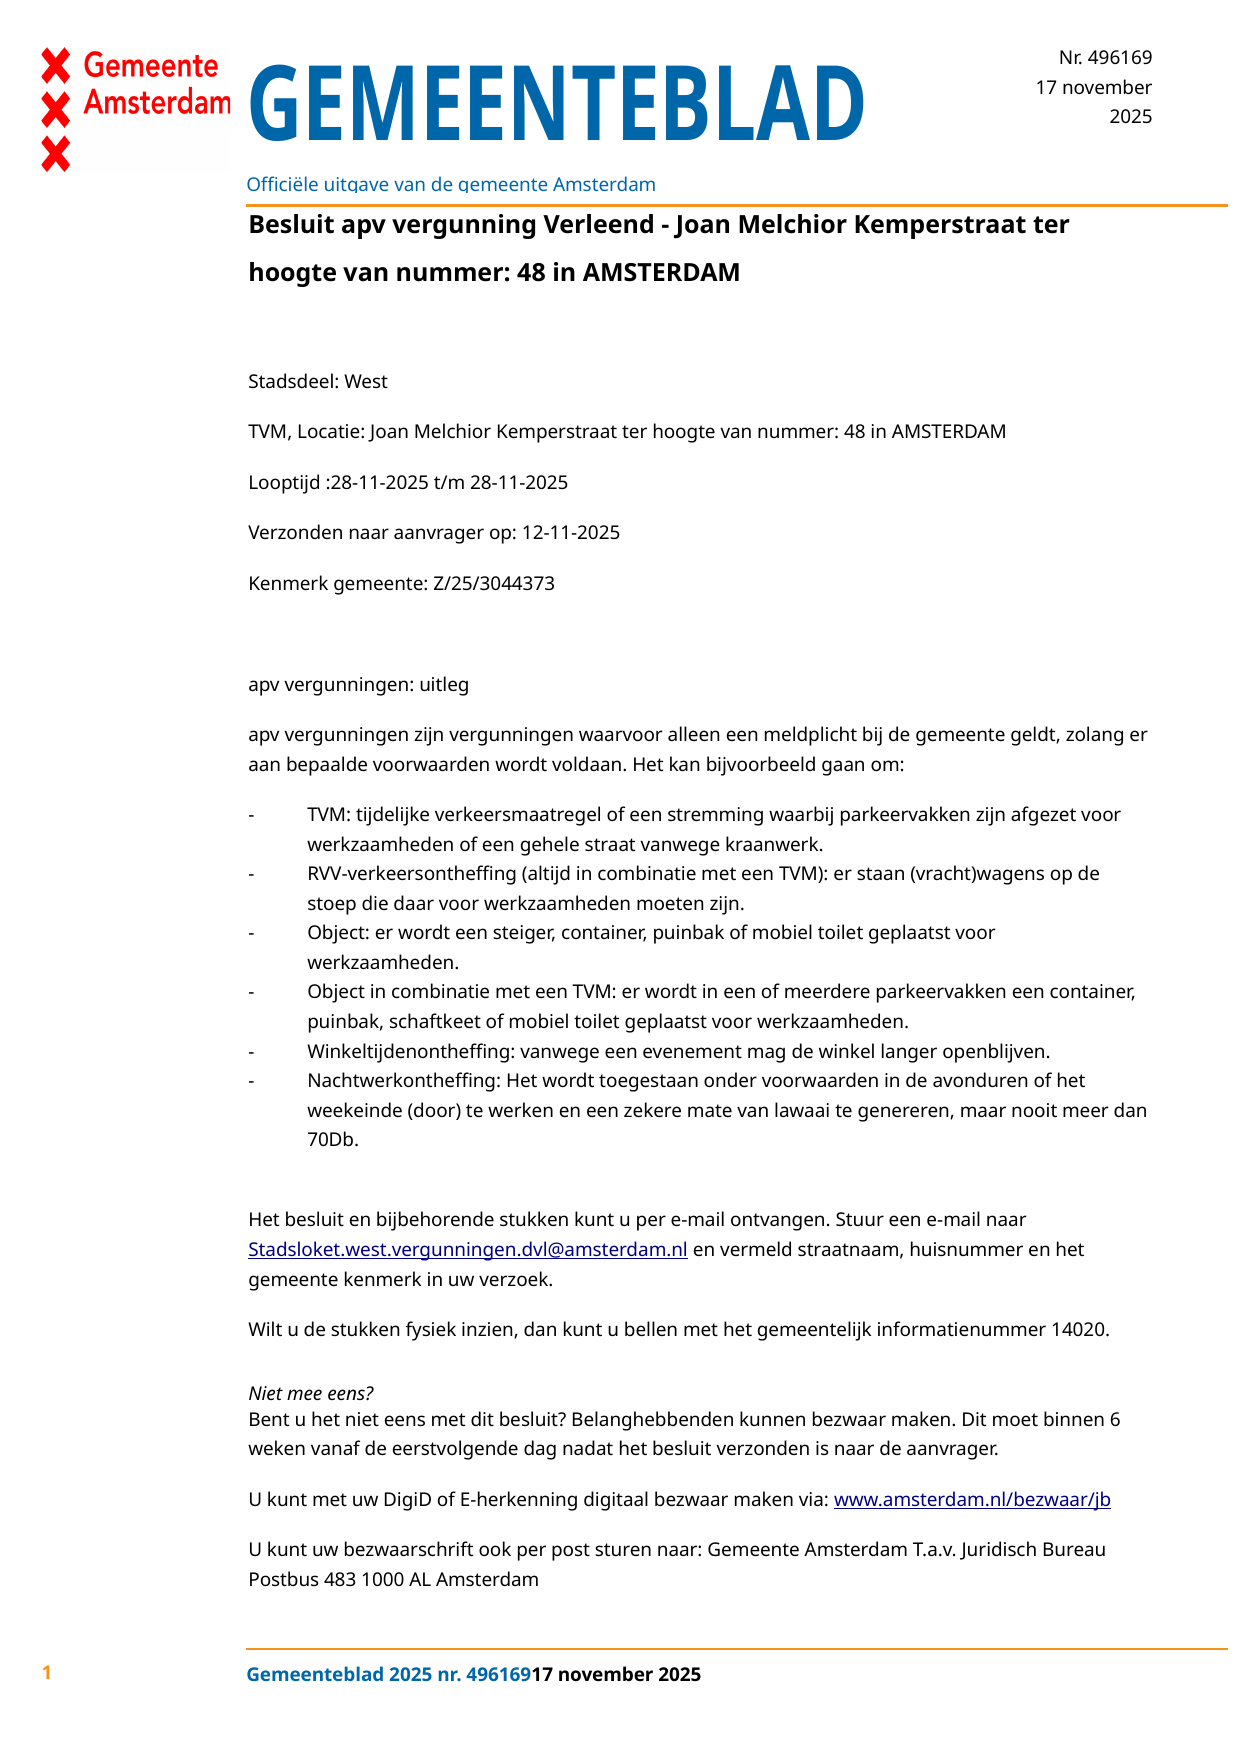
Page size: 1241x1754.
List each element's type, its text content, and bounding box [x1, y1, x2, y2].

text Het besluit en bijbehorende stukken kunt u per e-mail ontvangen. Stuur een e-mail naar Stadsloket.west.vergunningen.dvl@amsterdam.nl en vermeld straatnaam, huisnummer en het gemeente kenmerk in uw verzoek. [248, 1207, 1152, 1292]
list Winkeltijdenontheffing: vanwege een evenement mag de winkel langer openblijven. [248, 1038, 1152, 1064]
text Bent u het niet eens met dit besluit? Belanghebbenden kunnen bezwaar maken. Dit moet binnen 6 weken vanaf de eerstvolgende dag nadat het besluit verzonden is naar de aanvrager. [248, 1406, 1152, 1461]
text Stadsdeel: West [248, 368, 1152, 394]
list Nachtwerkontheffing: Het wordt toegestaan onder voorwaarden in de avonduren of het weekeinde (door) te werken en een zekere mate van lawaai te genereren, maar nooit meer dan 70Db. [248, 1067, 1152, 1152]
text Verzonden naar aanvrager op: 12-11-2025 [248, 519, 1152, 545]
text apv vergunningen zijn vergunningen waarvoor alleen een meldplicht bij de gemeente geldt, zolang er aan bepaalde voorwaarden wordt voldaan. Het kan bijvoorbeeld gaan om: [248, 721, 1152, 777]
text Niet mee eens? [248, 1380, 1152, 1406]
text apv vergunningen: uitleg [248, 671, 1152, 697]
text Wilt u de stukken fysiek inzien, dan kunt u bellen met het gemeentelijk informatienummer 14020. [248, 1316, 1152, 1342]
list RVV-verkeersontheffing (altijd in combinatie met een TVM): er staan (vracht)wagens op de stoep die daar voor werkzaamheden moeten zijn. [248, 860, 1152, 916]
text Kenmerk gemeente: Z/25/3044373 [248, 570, 1152, 596]
text TVM, Locatie: Joan Melchior Kemperstraat ter hoogte van nummer: 48 in AMSTERDAM [248, 419, 1152, 444]
text Besluit apv vergunning Verleend - Joan Melchior Kemperstraat ter hoogte van nummer: 48 in AMSTERDAM [248, 207, 1152, 288]
list Object: er wordt een steiger, container, puinbak of mobiel toilet geplaatst voor werkzaamheden. [248, 919, 1152, 975]
picture [41, 47, 231, 172]
text Looptijd :28-11-2025 t/m 28-11-2025 [248, 469, 1152, 495]
list TVM: tijdelijke verkeersmaatregel of een stremming waarbij parkeervakken zijn afgezet voor werkzaamheden of een gehele straat vanwege kraanwerk. [248, 801, 1152, 857]
text U kunt uw bezwaarschrift ook per post sturen naar: Gemeente Amsterdam T.a.v. Juridisch Bureau Postbus 483 1000 AL Amsterdam [248, 1536, 1152, 1592]
list Object in combinatie met een TVM: er wordt in een of meerdere parkeervakken een container, puinbak, schaftkeet of mobiel toilet geplaatst voor werkzaamheden. [248, 979, 1152, 1034]
text U kunt met uw DigiD of E-herkenning digitaal bezwaar maken via: www.amsterdam.nl/bezwaar/jb [248, 1486, 1152, 1512]
